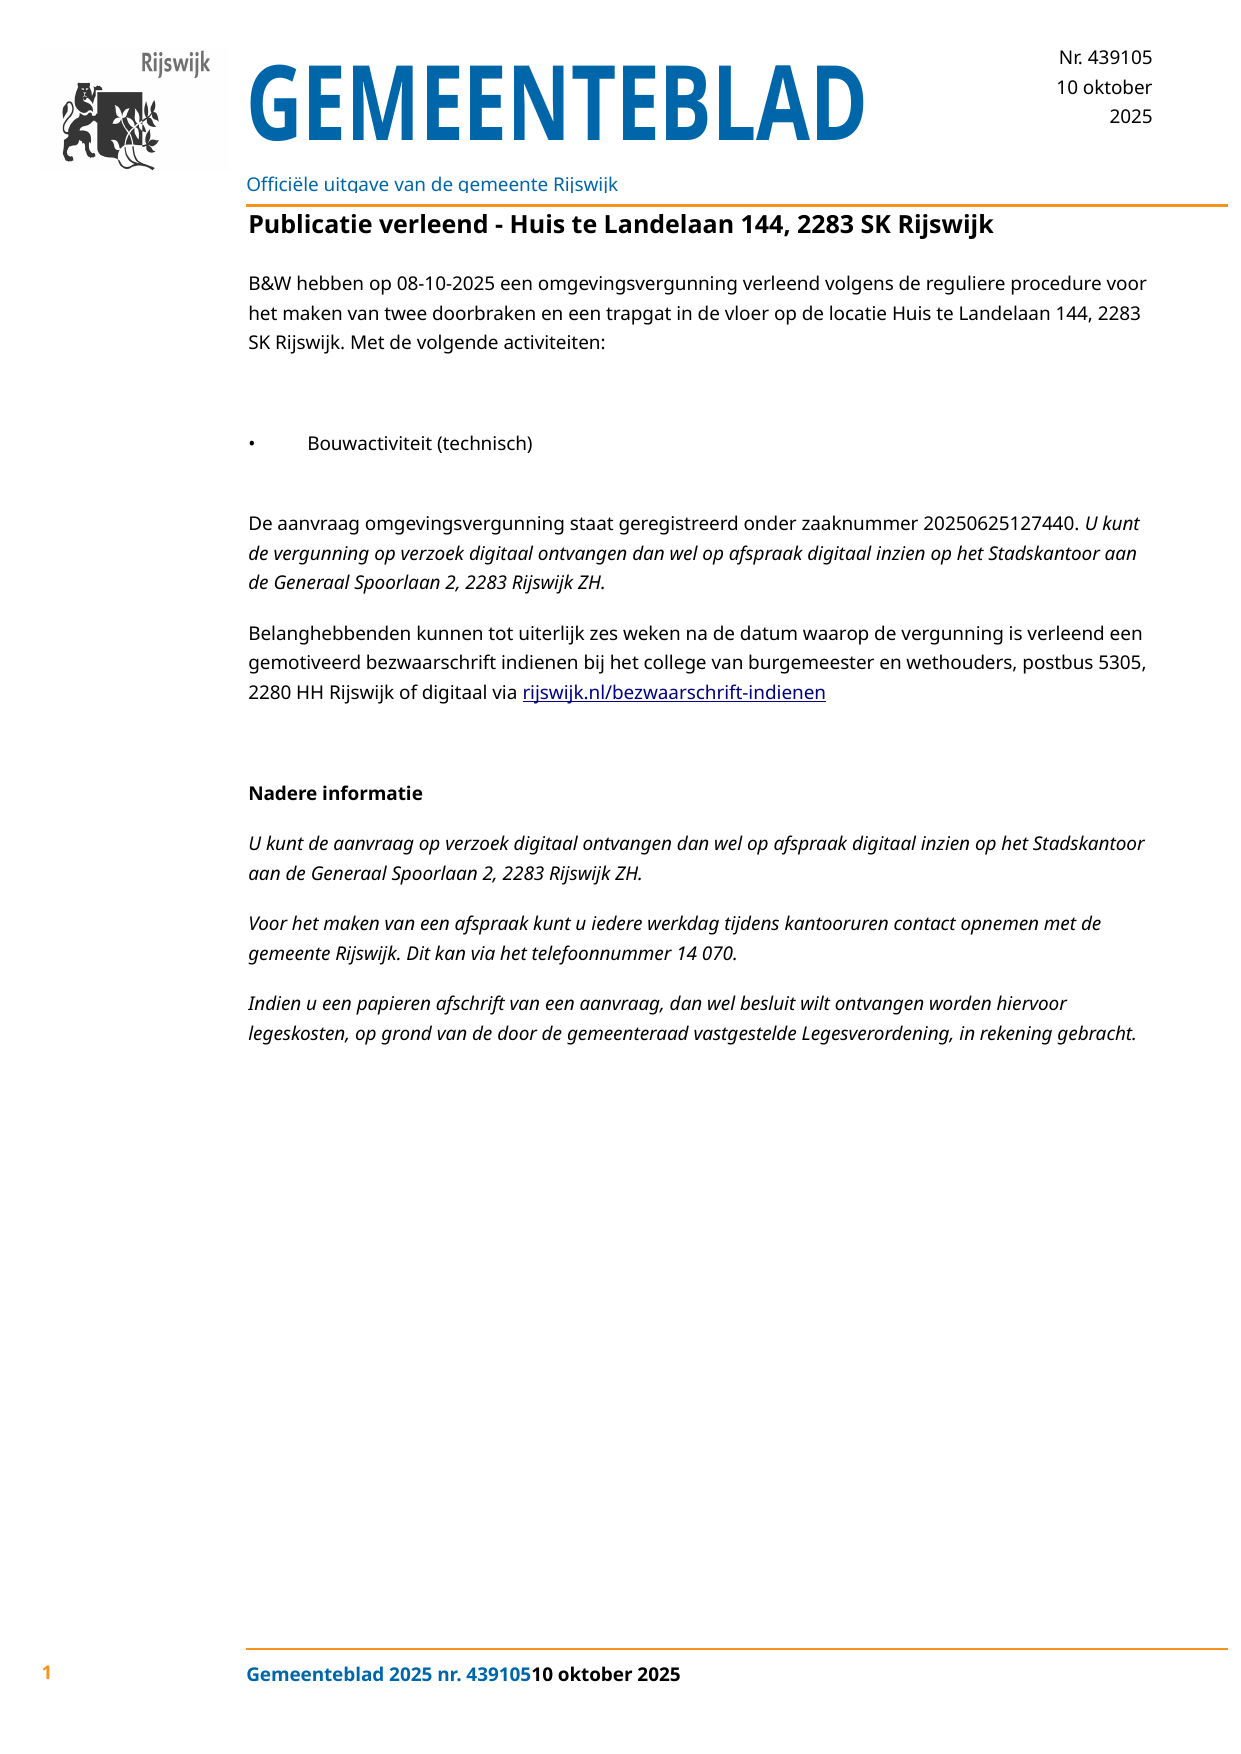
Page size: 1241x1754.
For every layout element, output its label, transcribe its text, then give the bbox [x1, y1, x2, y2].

text B&W hebben op 08-10-2025 een omgevingsvergunning verleend volgens de reguliere procedure voor het maken van twee doorbraken en een trapgat in de vloer op de locatie Huis te Landelaan 144, 2283 SK Rijswijk. Met de volgende activiteiten: [248, 270, 1152, 355]
text Nadere informatie [248, 780, 1152, 806]
list Bouwactiviteit (technisch) [248, 430, 1152, 456]
picture [41, 47, 231, 172]
text Belanghebbenden kunnen tot uiterlijk zes weken na de datum waarop de vergunning is verleend een gemotiveerd bezwaarschrift indienen bij het college van burgemeester en wethouders, postbus 5305, 2280 HH Rijswijk of digitaal via rijswijk.nl/bezwaarschrift-indienen [248, 620, 1152, 705]
text Publicatie verleend - Huis te Landelaan 144, 2283 SK Rijswijk [248, 207, 1152, 241]
text De aanvraag omgevingsvergunning staat geregistreerd onder zaaknummer 20250625127440. U kunt de vergunning op verzoek digitaal ontvangen dan wel op afspraak digitaal inzien op het Stadskantoor aan de Generaal Spoorlaan 2, 2283 Rijswijk ZH. [248, 510, 1152, 595]
text Voor het maken van een afspraak kunt u iedere werkdag tijdens kantooruren contact opnemen met de gemeente Rijswijk. Dit kan via het telefoonnummer 14 070. [248, 910, 1152, 966]
text U kunt de aanvraag op verzoek digitaal ontvangen dan wel op afspraak digitaal inzien op het Stadskantoor aan de Generaal Spoorlaan 2, 2283 Rijswijk ZH. [248, 830, 1152, 886]
text Indien u een papieren afschrift van een aanvraag, dan wel besluit wilt ontvangen worden hiervoor legeskosten, op grond van de door de gemeenteraad vastgestelde Legesverordening, in rekening gebracht. [248, 990, 1152, 1046]
